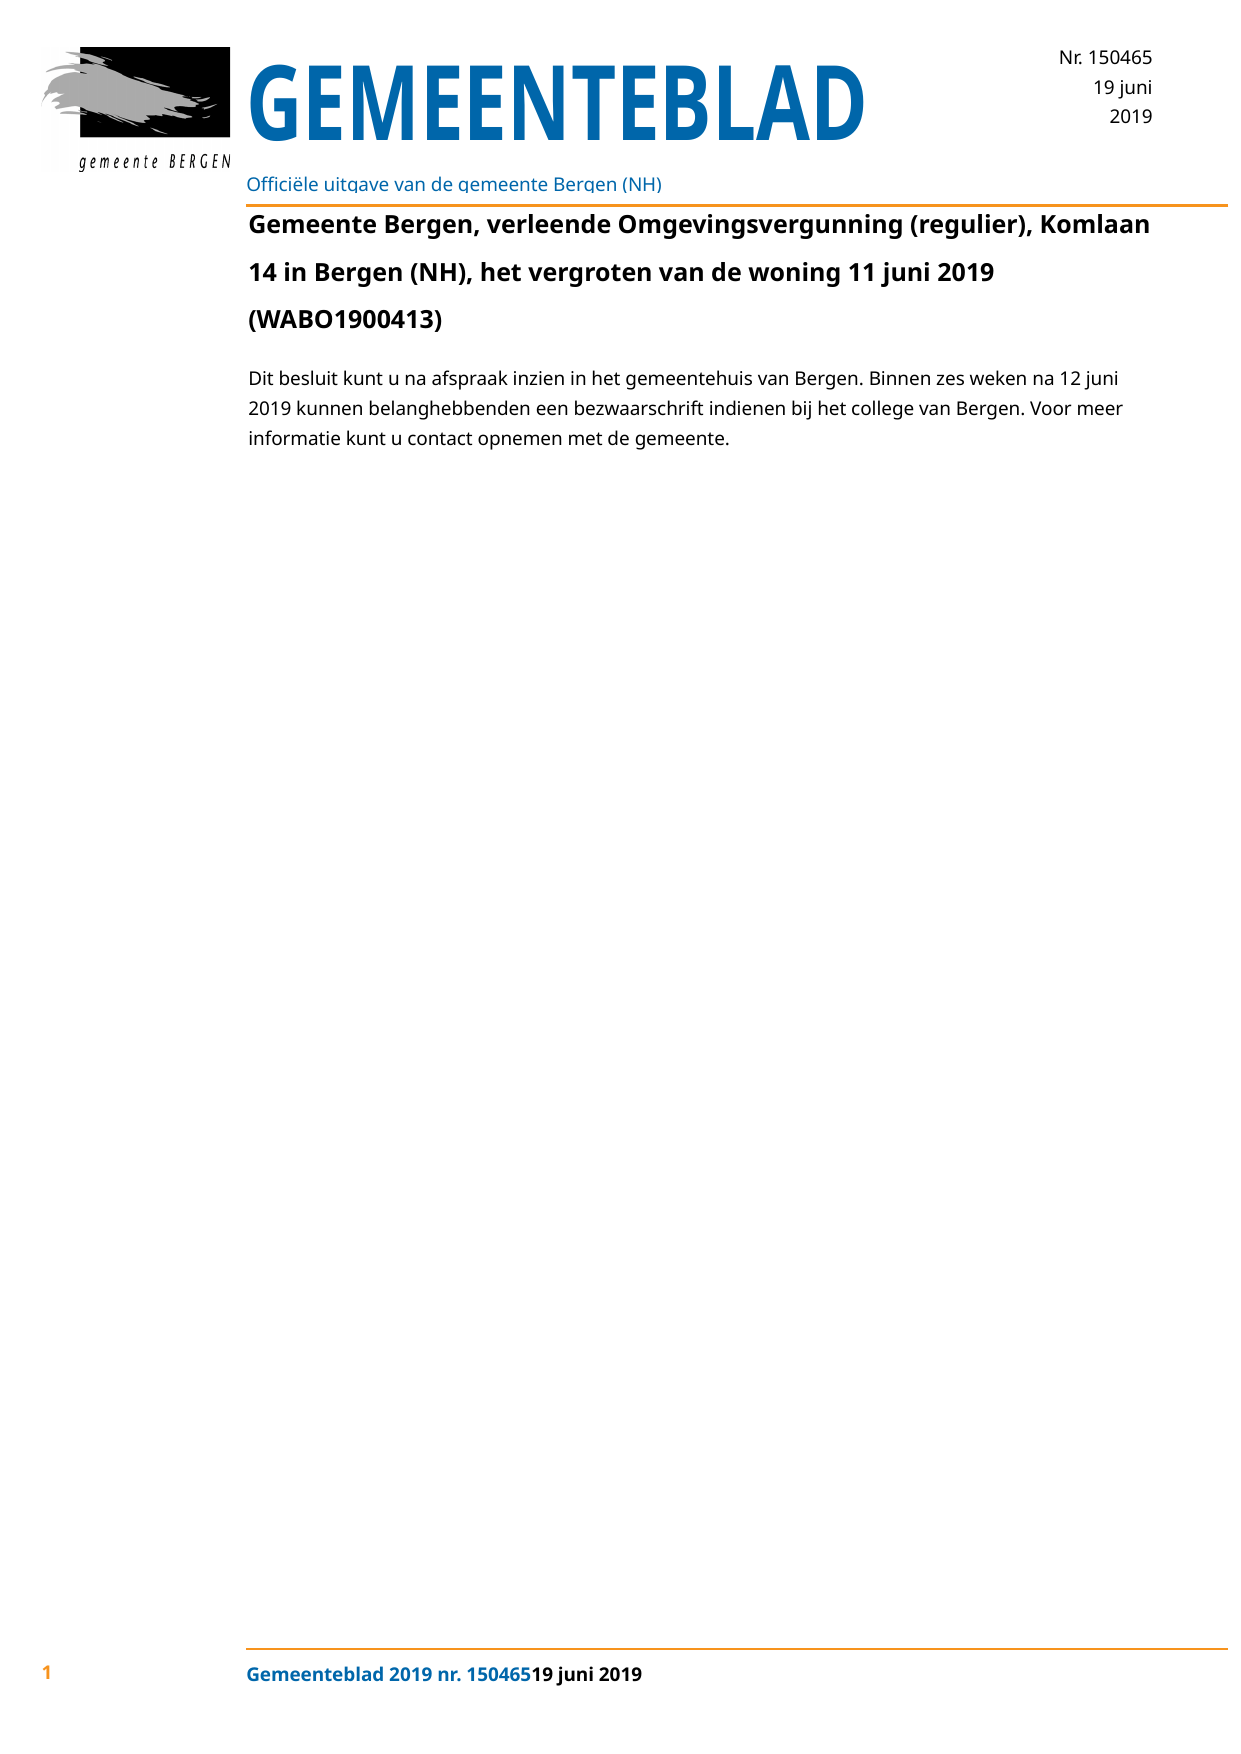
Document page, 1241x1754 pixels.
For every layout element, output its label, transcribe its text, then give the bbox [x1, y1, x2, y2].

text Gemeente Bergen, verleende Omgevingsvergunning (regulier), Komlaan 14 in Bergen (NH), het vergroten van de woning 11 juni 2019 (WABO1900413) [248, 207, 1152, 336]
picture [41, 47, 231, 172]
text Dit besluit kunt u na afspraak inzien in het gemeentehuis van Bergen. Binnen zes weken na 12 juni 2019 kunnen belanghebbenden een bezwaarschrift indienen bij het college van Bergen. Voor meer informatie kunt u contact opnemen met de gemeente. [248, 366, 1152, 450]
